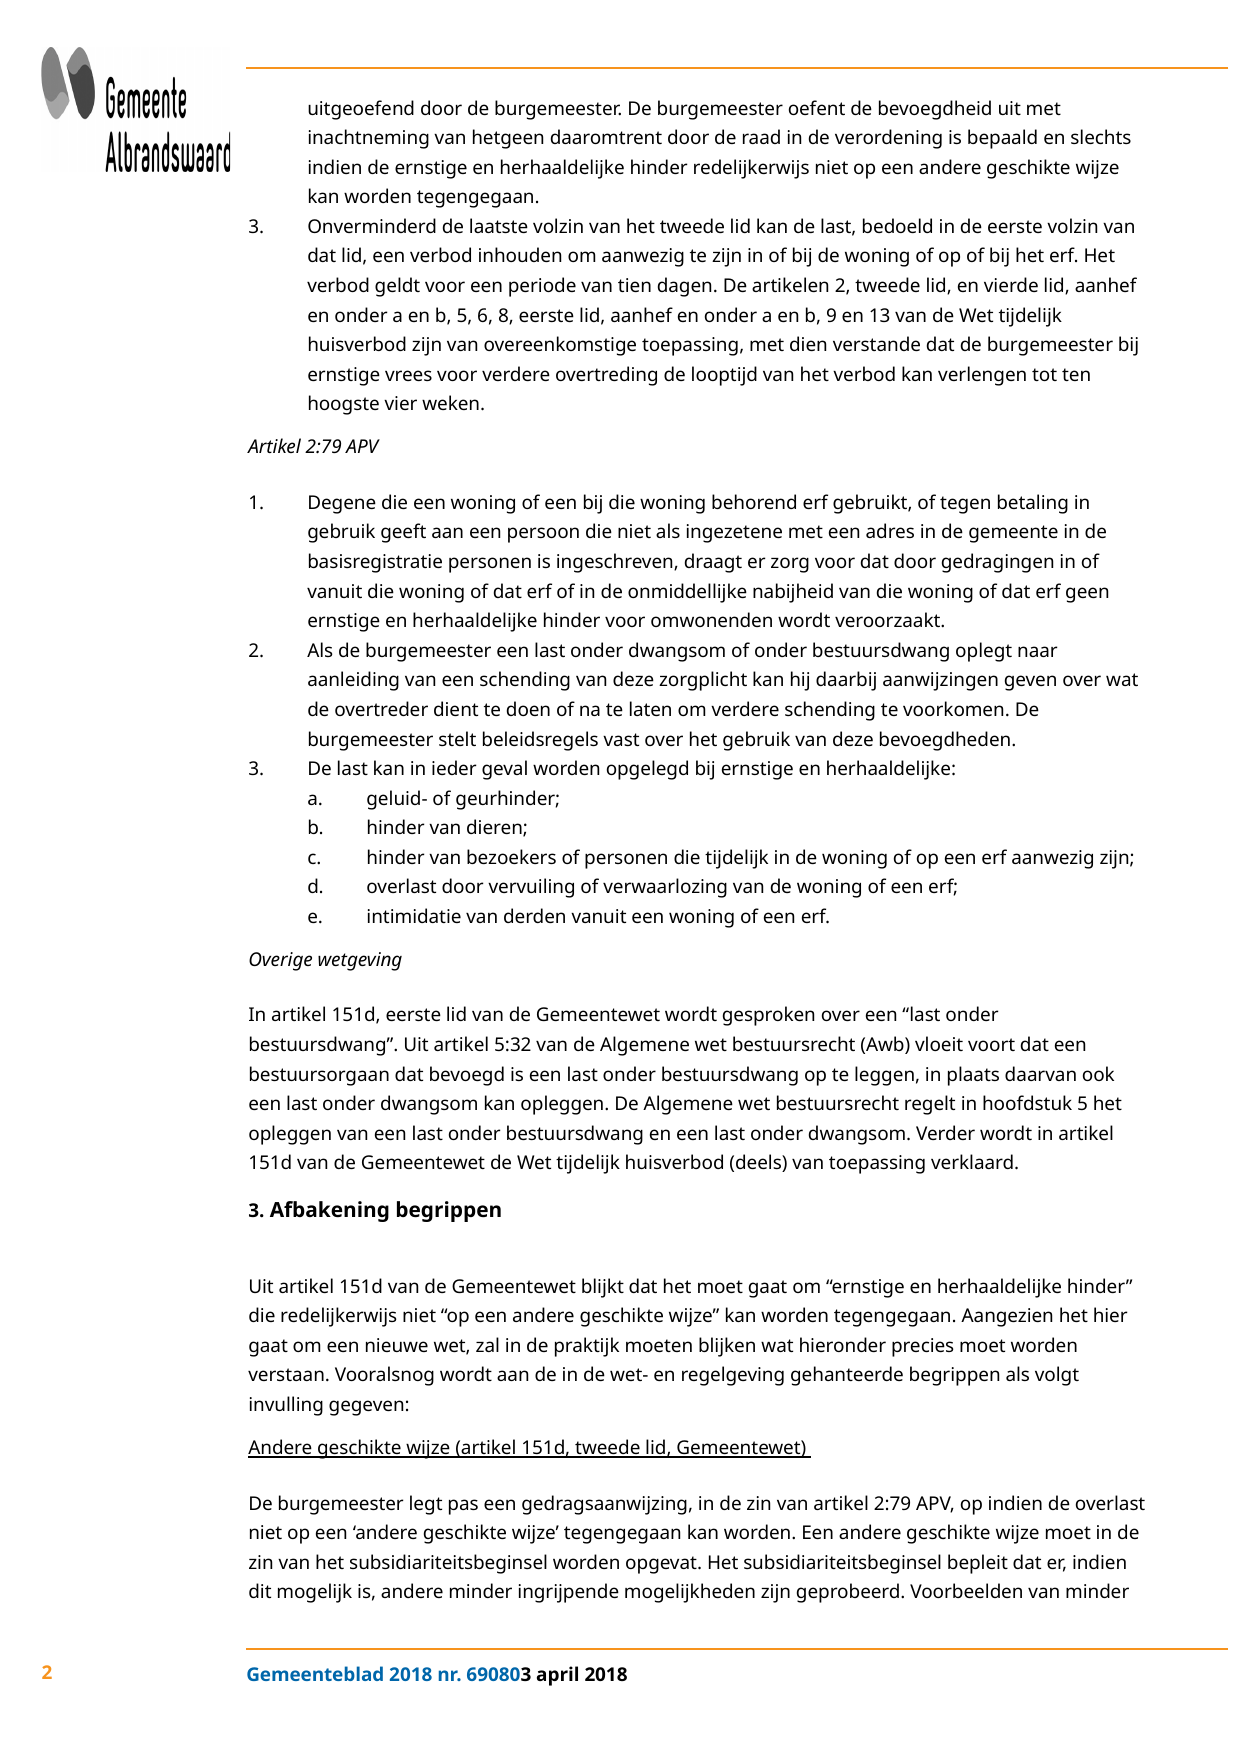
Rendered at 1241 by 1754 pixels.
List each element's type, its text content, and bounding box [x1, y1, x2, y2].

text Andere geschikte wijze (artikel 151d, tweede lid, Gemeentewet) [248, 1434, 1152, 1460]
list hinder van dieren; [307, 814, 1152, 840]
text De burgemeester legt pas een gedragsaanwijzing, in de zin van artikel 2:79 APV, op indien de overlast niet op een ‘andere geschikte wijze’ tegengegaan kan worden. Een andere geschikte wijze moet in de zin van het subsidiariteitsbeginsel worden opgevat. Het subsidiariteitsbeginsel bepleit dat er, indien dit mogelijk is, andere minder ingrijpende mogelijkheden zijn geprobeerd. Voorbeelden van minder [248, 1490, 1152, 1604]
list geluid- of geurhinder; [307, 785, 1152, 811]
list Degene die een woning of een bij die woning behorend erf gebruikt, of tegen betaling in gebruik geeft aan een persoon die niet als ingezetene met een adres in de gemeente in de basisregistratie personen is ingeschreven, draagt er zorg voor dat door gedragingen in of vanuit die woning of dat erf of in de onmiddellijke nabijheid van die woning of dat erf geen ernstige en herhaaldelijke hinder voor omwonenden wordt veroorzaakt. [248, 489, 1152, 633]
list uitgeoefend door de burgemeester. De burgemeester oefent de bevoegdheid uit met inachtneming van hetgeen daaromtrent door de raad in de verordening is bepaald en slechts indien de ernstige en herhaaldelijke hinder redelijkerwijs niet op een andere geschikte wijze kan worden tegengegaan. [248, 95, 1152, 209]
list overlast door vervuiling of verwaarlozing van de woning of een erf; [307, 874, 1152, 899]
list hinder van bezoekers of personen die tijdelijk in de woning of op een erf aanwezig zijn; [307, 844, 1152, 870]
text 3. Afbakening begrippen [248, 1195, 1152, 1224]
text Uit artikel 151d van de Gemeentewet blijkt dat het moet gaat om “ernstige en herhaaldelijke hinder” die redelijkerwijs niet “op een andere geschikte wijze” kan worden tegengegaan. Aangezien het hier gaat om een nieuwe wet, zal in de praktijk moeten blijken wat hieronder precies moet worden verstaan. Vooralsnog wordt aan de in de wet- en regelgeving gehanteerde begrippen als volgt invulling gegeven: [248, 1273, 1152, 1417]
list Onverminderd de laatste volzin van het tweede lid kan de last, bedoeld in de eerste volzin van dat lid, een verbod inhouden om aanwezig te zijn in of bij de woning of op of bij het erf. Het verbod geldt voor een periode van tien dagen. De artikelen 2, tweede lid, en vierde lid, aanhef en onder a en b, 5, 6, 8, eerste lid, aanhef en onder a en b, 9 en 13 van de Wet tijdelijk huisverbod zijn van overeenkomstige toepassing, met dien verstande dat de burgemeester bij ernstige vrees voor verdere overtreding de looptijd van het verbod kan verlengen tot ten hoogste vier weken. [248, 213, 1152, 416]
list De last kan in ieder geval worden opgelegd bij ernstige en herhaaldelijke: [248, 755, 1152, 781]
text Overige wetgeving [248, 946, 1152, 972]
picture [41, 47, 231, 172]
list Als de burgemeester een last onder dwangsom of onder bestuursdwang oplegt naar aanleiding van een schending van deze zorgplicht kan hij daarbij aanwijzingen geven over wat de overtreder dient te doen of na te laten om verdere schending te voorkomen. De burgemeester stelt beleidsregels vast over het gebruik van deze bevoegdheden. [248, 637, 1152, 751]
list intimidatie van derden vanuit een woning of een erf. [307, 903, 1152, 929]
text In artikel 151d, eerste lid van de Gemeentewet wordt gesproken over een “last onder bestuursdwang”. Uit artikel 5:32 van de Algemene wet bestuursrecht (Awb) vloeit voort dat een bestuursorgaan dat bevoegd is een last onder bestuursdwang op te leggen, in plaats daarvan ook een last onder dwangsom kan opleggen. De Algemene wet bestuursrecht regelt in hoofdstuk 5 het opleggen van een last onder bestuursdwang en een last onder dwangsom. Verder wordt in artikel 151d van de Gemeentewet de Wet tijdelijk huisverbod (deels) van toepassing verklaard. [248, 1002, 1152, 1175]
text Artikel 2:79 APV [248, 434, 1152, 459]
